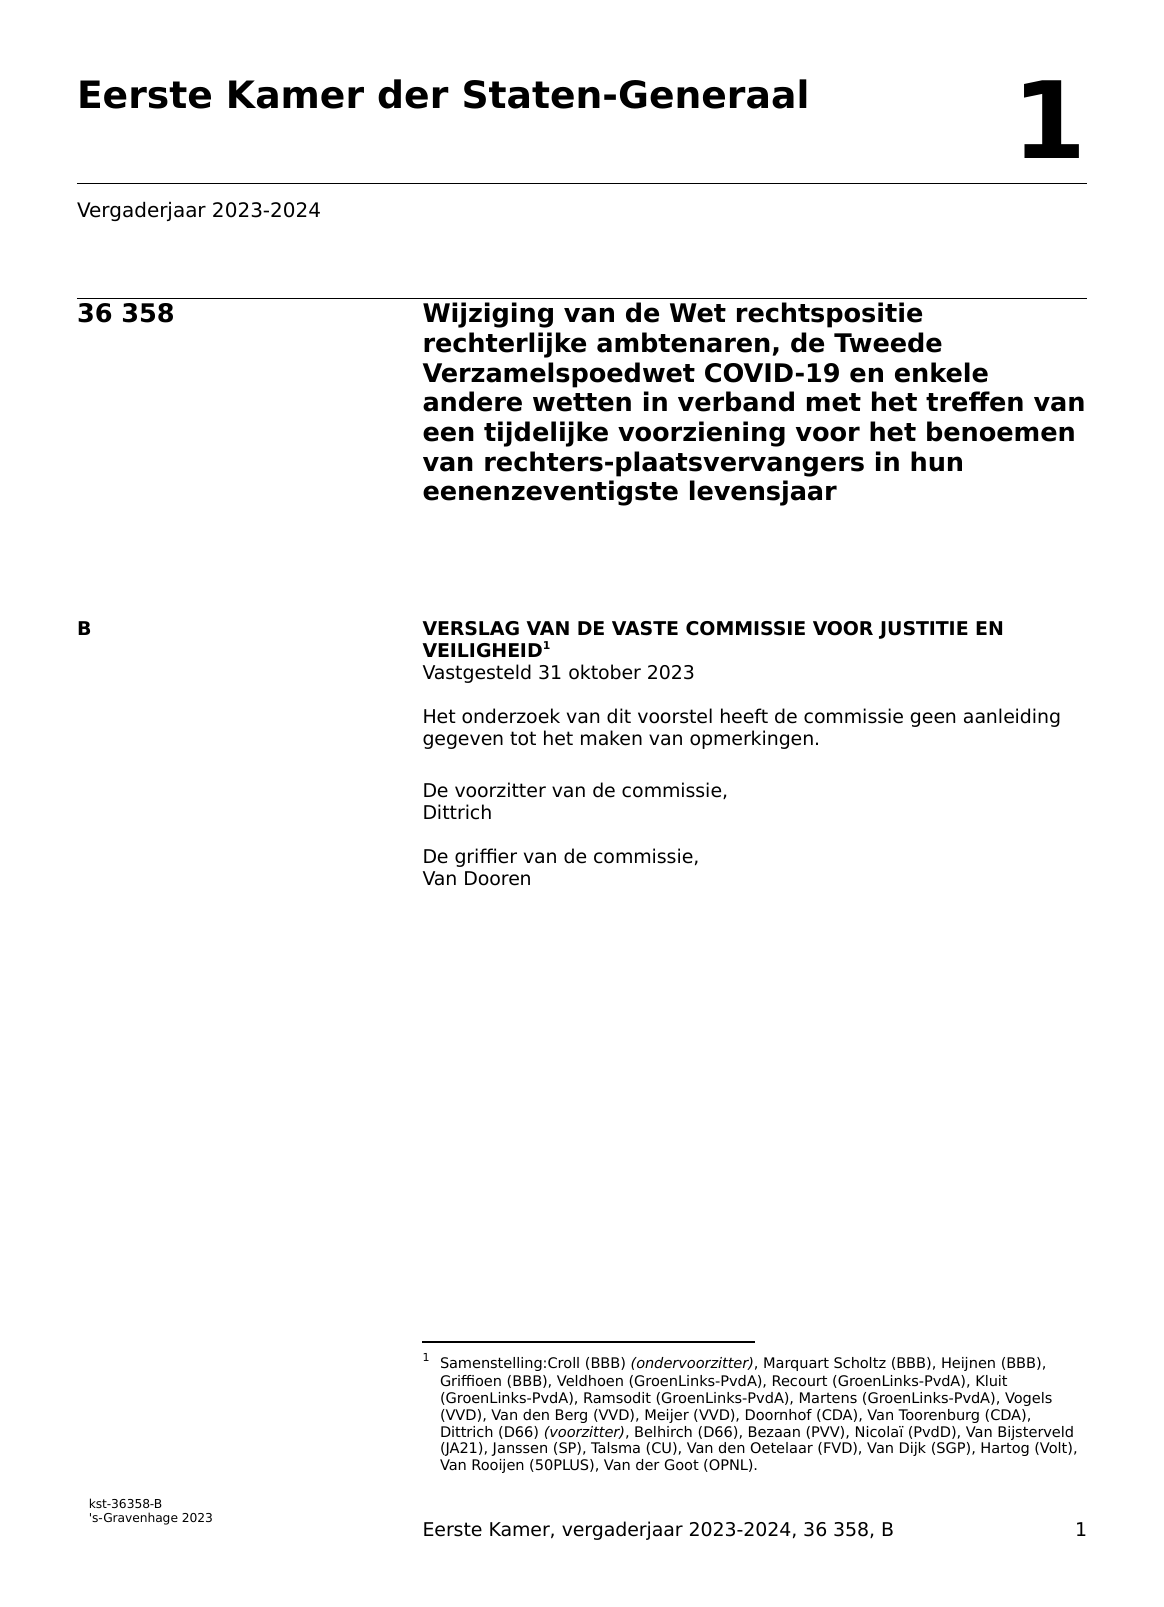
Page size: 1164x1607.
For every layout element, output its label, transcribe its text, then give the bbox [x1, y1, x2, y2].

table_cell Vergaderjaar 2023-2024 [77, 184, 1087, 298]
text Het onderzoek van dit voorstel heeft de commissie geen aanleiding gegeven tot het maken van opmerkingen. [422, 706, 1087, 750]
subtitle B VERSLAG VAN DE VASTE COMMISSIE VOOR JUSTITIE EN VEILIGHEID [77, 618, 1087, 662]
text kst-36358-B [88, 1497, 323, 1511]
table_header Eerste Kamer der Staten-Generaal [77, 59, 886, 183]
table_header 1 [886, 59, 1087, 183]
subtitle 36 358 Wijziging van de Wet rechtspositie rechterlijke ambtenaren, de Tweede Verzamelspoedwet COVID-19 en enkele andere wetten in verband met het treffen van een tijdelijke voorziening voor het benoemen van rechters-plaatsvervangers in hun eenenzeventigste levensjaar [77, 299, 1087, 507]
text 's-Gravenhage 2023 [88, 1511, 323, 1525]
text De griffier van de commissie, Van Dooren [422, 846, 1087, 890]
text Samenstelling:Croll (BBB) (ondervoorzitter), Marquart Scholtz (BBB), Heijnen (BBB), Griffioen (BBB), Veldhoen (GroenLinks-PvdA), Recourt (GroenLinks-PvdA), Kluit (GroenLinks-PvdA), Ramsodit (GroenLinks-PvdA), Martens (GroenLinks-PvdA), Vogels (VVD), Van den Berg (VVD), Meijer (VVD), Doornhof (CDA), Van Toorenburg (CDA), Dittrich (D66) (voorzitter), Belhirch (D66), Bezaan (PVV), Nicolaï (PvdD), Van Bijsterveld (JA21), Janssen (SP), Talsma (CU), Van den Oetelaar (FVD), Van Dijk (SGP), Hartog (Volt), Van Rooijen (50PLUS), Van der Goot (OPNL). [422, 1351, 1087, 1474]
text De voorzitter van de commissie, Dittrich [422, 780, 1087, 824]
text Vastgesteld 31 oktober 2023 [422, 662, 1087, 684]
